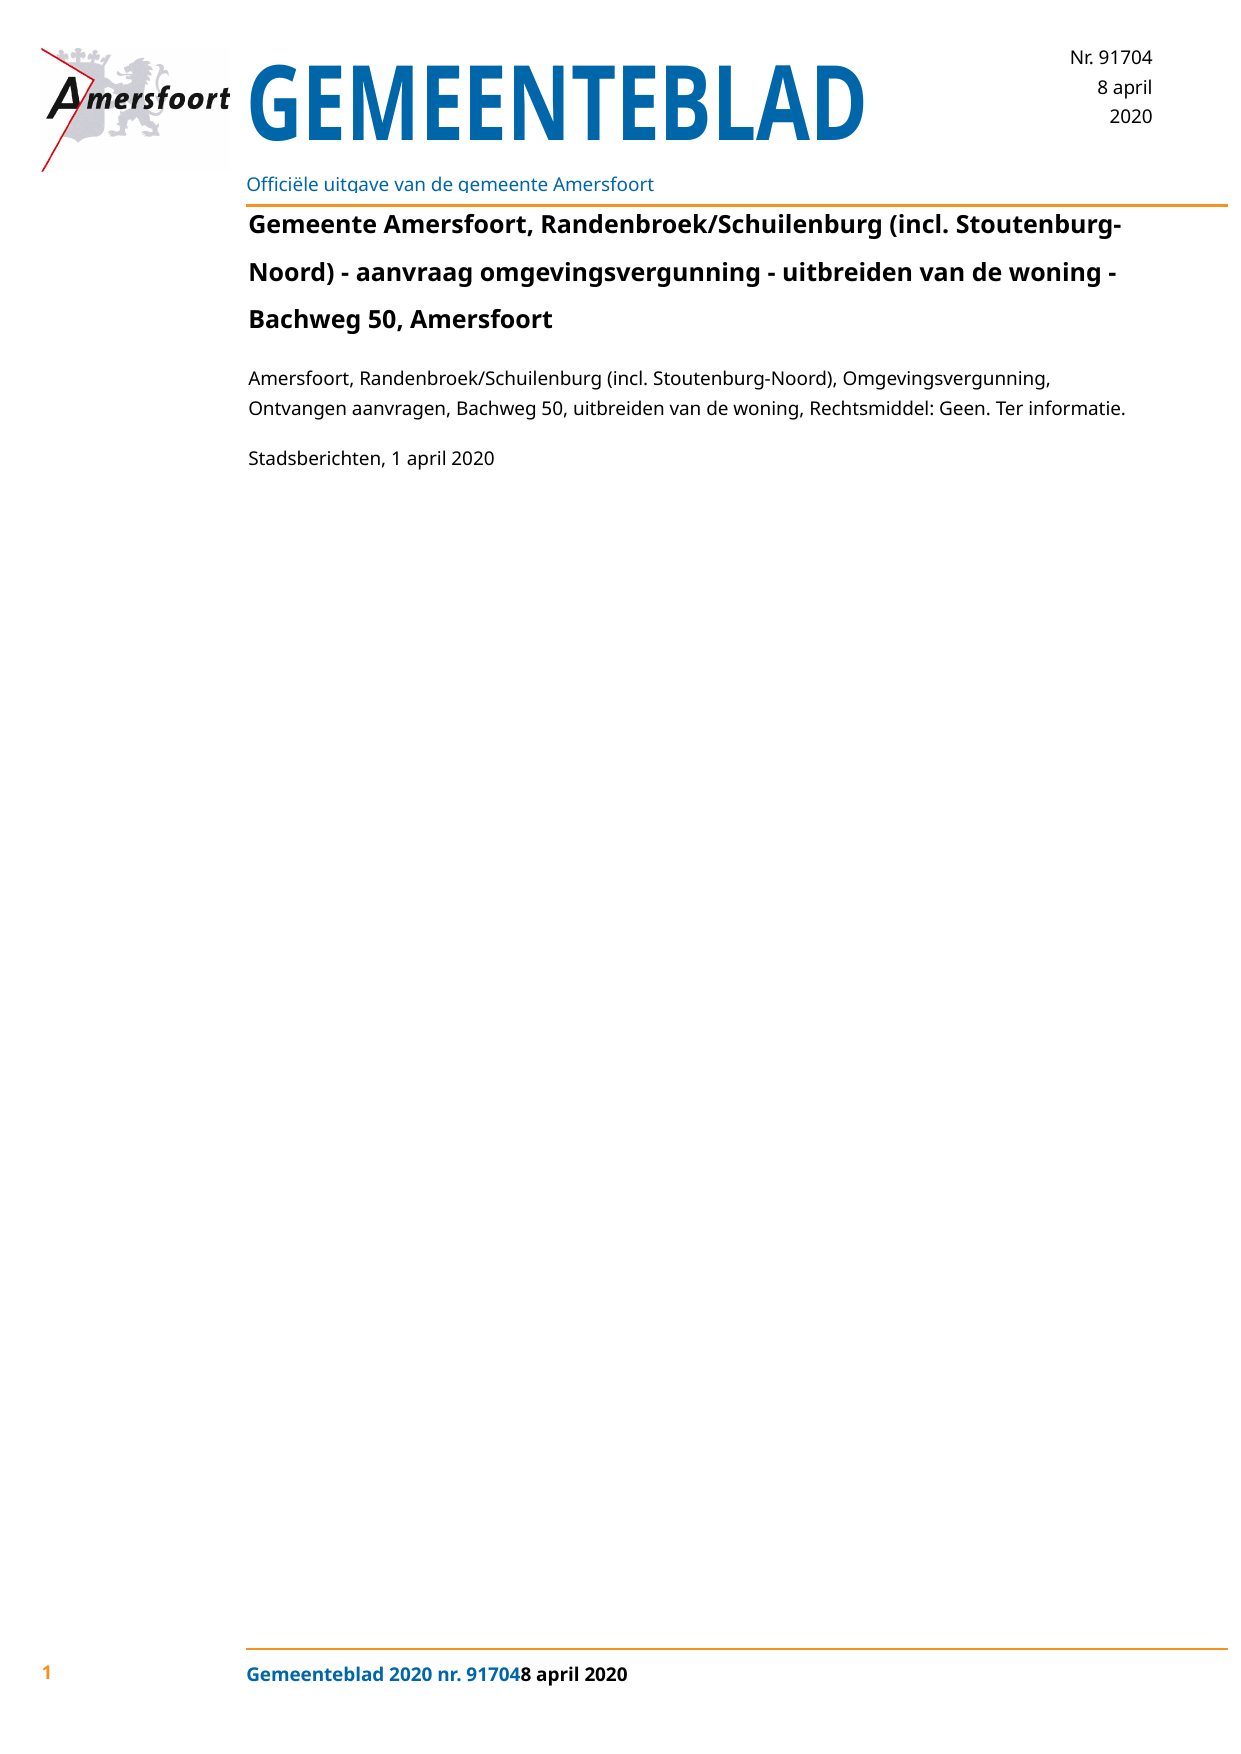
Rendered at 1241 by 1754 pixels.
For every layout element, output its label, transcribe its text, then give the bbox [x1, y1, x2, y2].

text Gemeente Amersfoort, Randenbroek/Schuilenburg (incl. Stoutenburg-Noord) - aanvraag omgevingsvergunning - uitbreiden van de woning - Bachweg 50, Amersfoort [248, 207, 1152, 336]
text Amersfoort, Randenbroek/Schuilenburg (incl. Stoutenburg-Noord), Omgevingsvergunning, Ontvangen aanvragen, Bachweg 50, uitbreiden van de woning, Rechtsmiddel: Geen. Ter informatie. [248, 366, 1152, 421]
text Stadsberichten, 1 april 2020 [248, 446, 1152, 471]
picture [41, 47, 231, 172]
